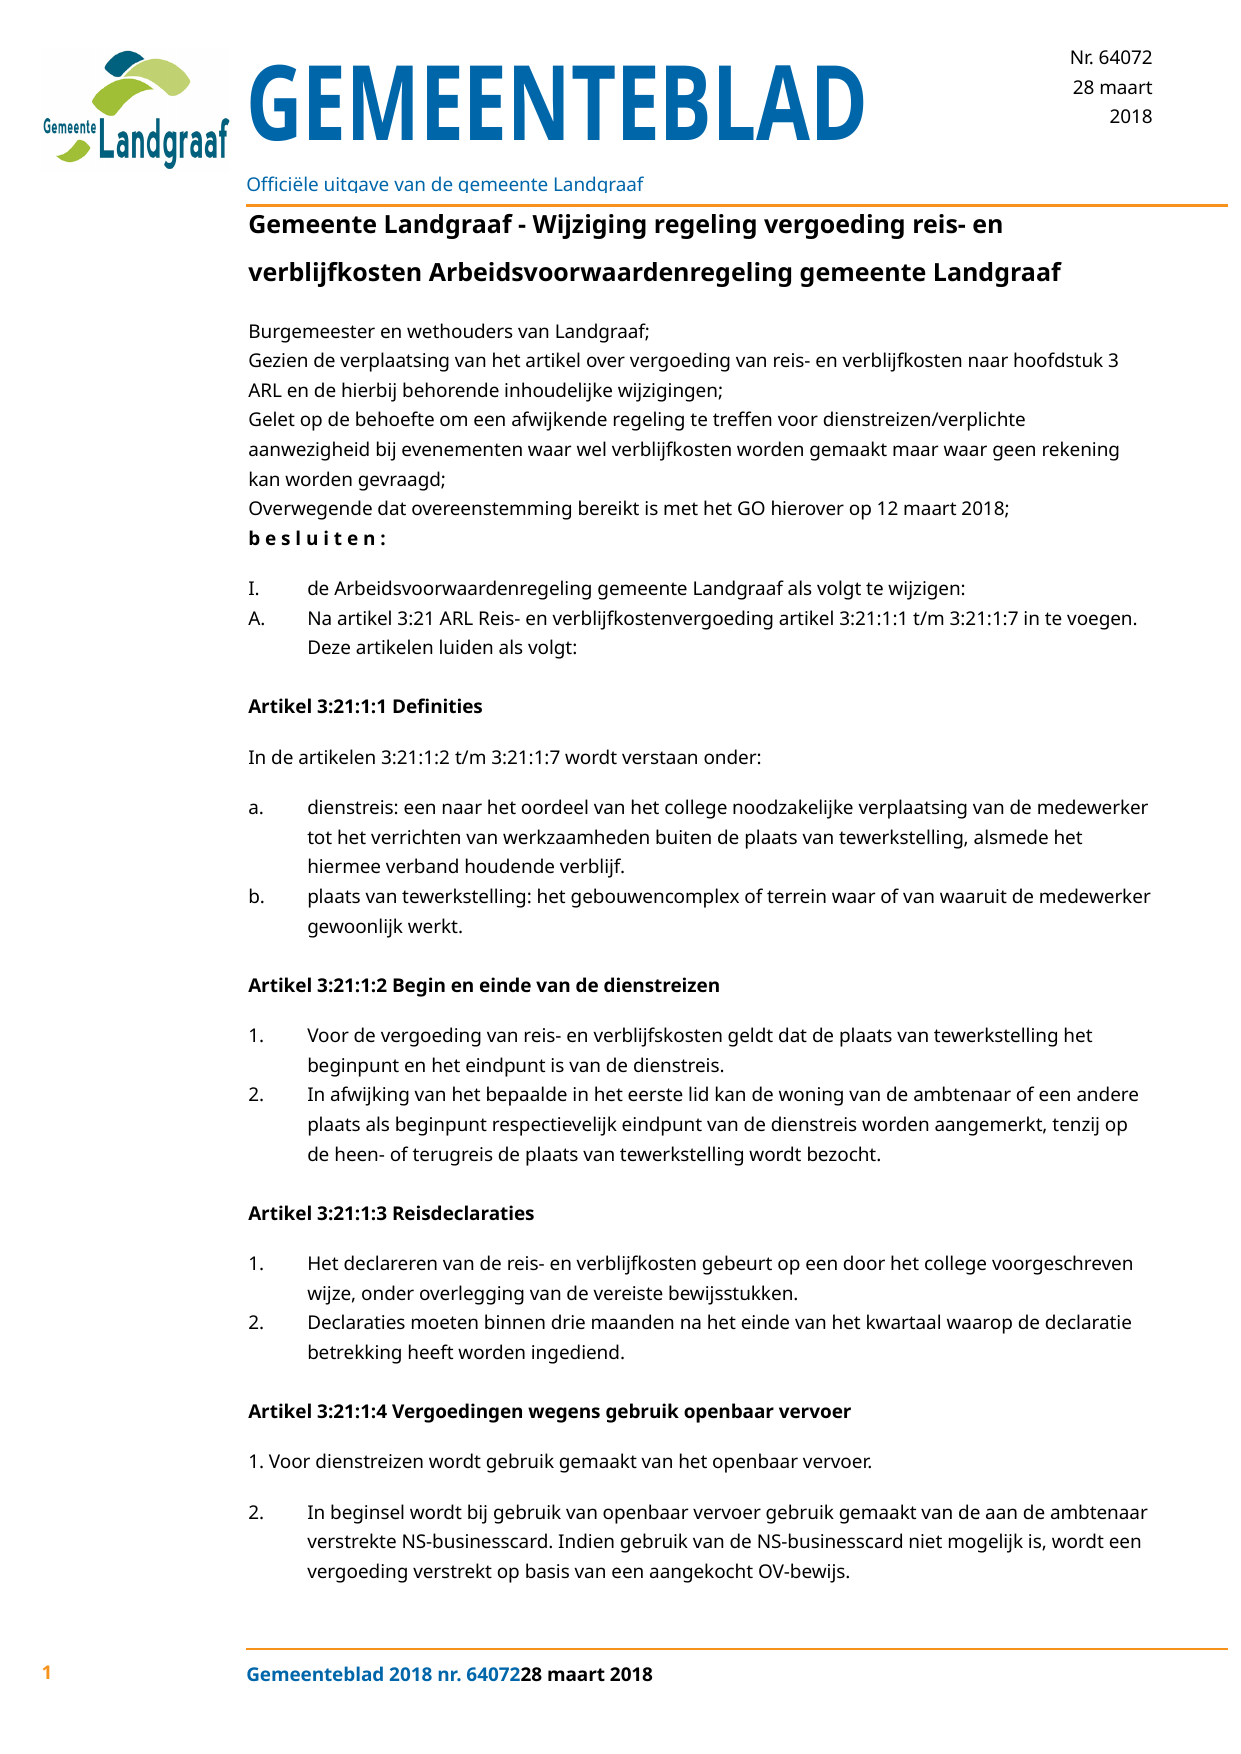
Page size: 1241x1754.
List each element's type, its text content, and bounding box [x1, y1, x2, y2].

text Artikel 3:21:1:4 Vergoedingen wegens gebruik openbaar vervoer [248, 1398, 1152, 1424]
text Artikel 3:21:1:3 Reisdeclaraties [248, 1200, 1152, 1226]
list Het declareren van de reis- en verblijfkosten gebeurt op een door het college voorgeschreven wijze, onder overlegging van de vereiste bewijsstukken. [248, 1250, 1152, 1306]
list de Arbeidsvoorwaardenregeling gemeente Landgraaf als volgt te wijzigen: [248, 575, 1152, 601]
text Burgemeester en wethouders van Landgraaf; [248, 318, 1152, 344]
list dienstreis: een naar het oordeel van het college noodzakelijke verplaatsing van de medewerker tot het verrichten van werkzaamheden buiten de plaats van tewerkstelling, alsmede het hiermee verband houdende verblijf. [248, 794, 1152, 879]
text Gemeente Landgraaf - Wijziging regeling vergoeding reis- en verblijfkosten Arbeidsvoorwaardenregeling gemeente Landgraaf [248, 207, 1152, 288]
text Overwegende dat overeenstemming bereikt is met het GO hierover op 12 maart 2018; [248, 495, 1152, 521]
list Na artikel 3:21 ARL Reis- en verblijfkostenvergoeding artikel 3:21:1:1 t/m 3:21:1:7 in te voegen. Deze artikelen luiden als volgt: [248, 605, 1152, 660]
text Gezien de verplaatsing van het artikel over vergoeding van reis- en verblijfkosten naar hoofdstuk 3 ARL en de hierbij behorende inhoudelijke wijzigingen; [248, 347, 1152, 403]
picture [41, 47, 231, 172]
text 1. Voor dienstreizen wordt gebruik gemaakt van het openbaar vervoer. [248, 1449, 1152, 1474]
text In de artikelen 3:21:1:2 t/m 3:21:1:7 wordt verstaan onder: [248, 744, 1152, 770]
list In afwijking van het bepaalde in het eerste lid kan de woning van de ambtenaar of een andere plaats als beginpunt respectievelijk eindpunt van de dienstreis worden aangemerkt, tenzij op de heen- of terugreis de plaats van tewerkstelling wordt bezocht. [248, 1082, 1152, 1167]
text Artikel 3:21:1:1 Definities [248, 694, 1152, 719]
text b e s l u i t e n : [248, 525, 1152, 551]
text Gelet op de behoefte om een afwijkende regeling te treffen voor dienstreizen/verplichte aanwezigheid bij evenementen waar wel verblijfkosten worden gemaakt maar waar geen rekening kan worden gevraagd; [248, 407, 1152, 492]
list Voor de vergoeding van reis- en verblijfskosten geldt dat de plaats van tewerkstelling het beginpunt en het eindpunt is van de dienstreis. [248, 1022, 1152, 1078]
list plaats van tewerkstelling: het gebouwencomplex of terrein waar of van waaruit de medewerker gewoonlijk werkt. [248, 883, 1152, 939]
text Artikel 3:21:1:2 Begin en einde van de dienstreizen [248, 972, 1152, 998]
list Declaraties moeten binnen drie maanden na het einde van het kwartaal waarop de declaratie betrekking heeft worden ingediend. [248, 1309, 1152, 1365]
list In beginsel wordt bij gebruik van openbaar vervoer gebruik gemaakt van de aan de ambtenaar verstrekte NS-businesscard. Indien gebruik van de NS-businesscard niet mogelijk is, wordt een vergoeding verstrekt op basis van een aangekocht OV-bewijs. [248, 1499, 1152, 1584]
